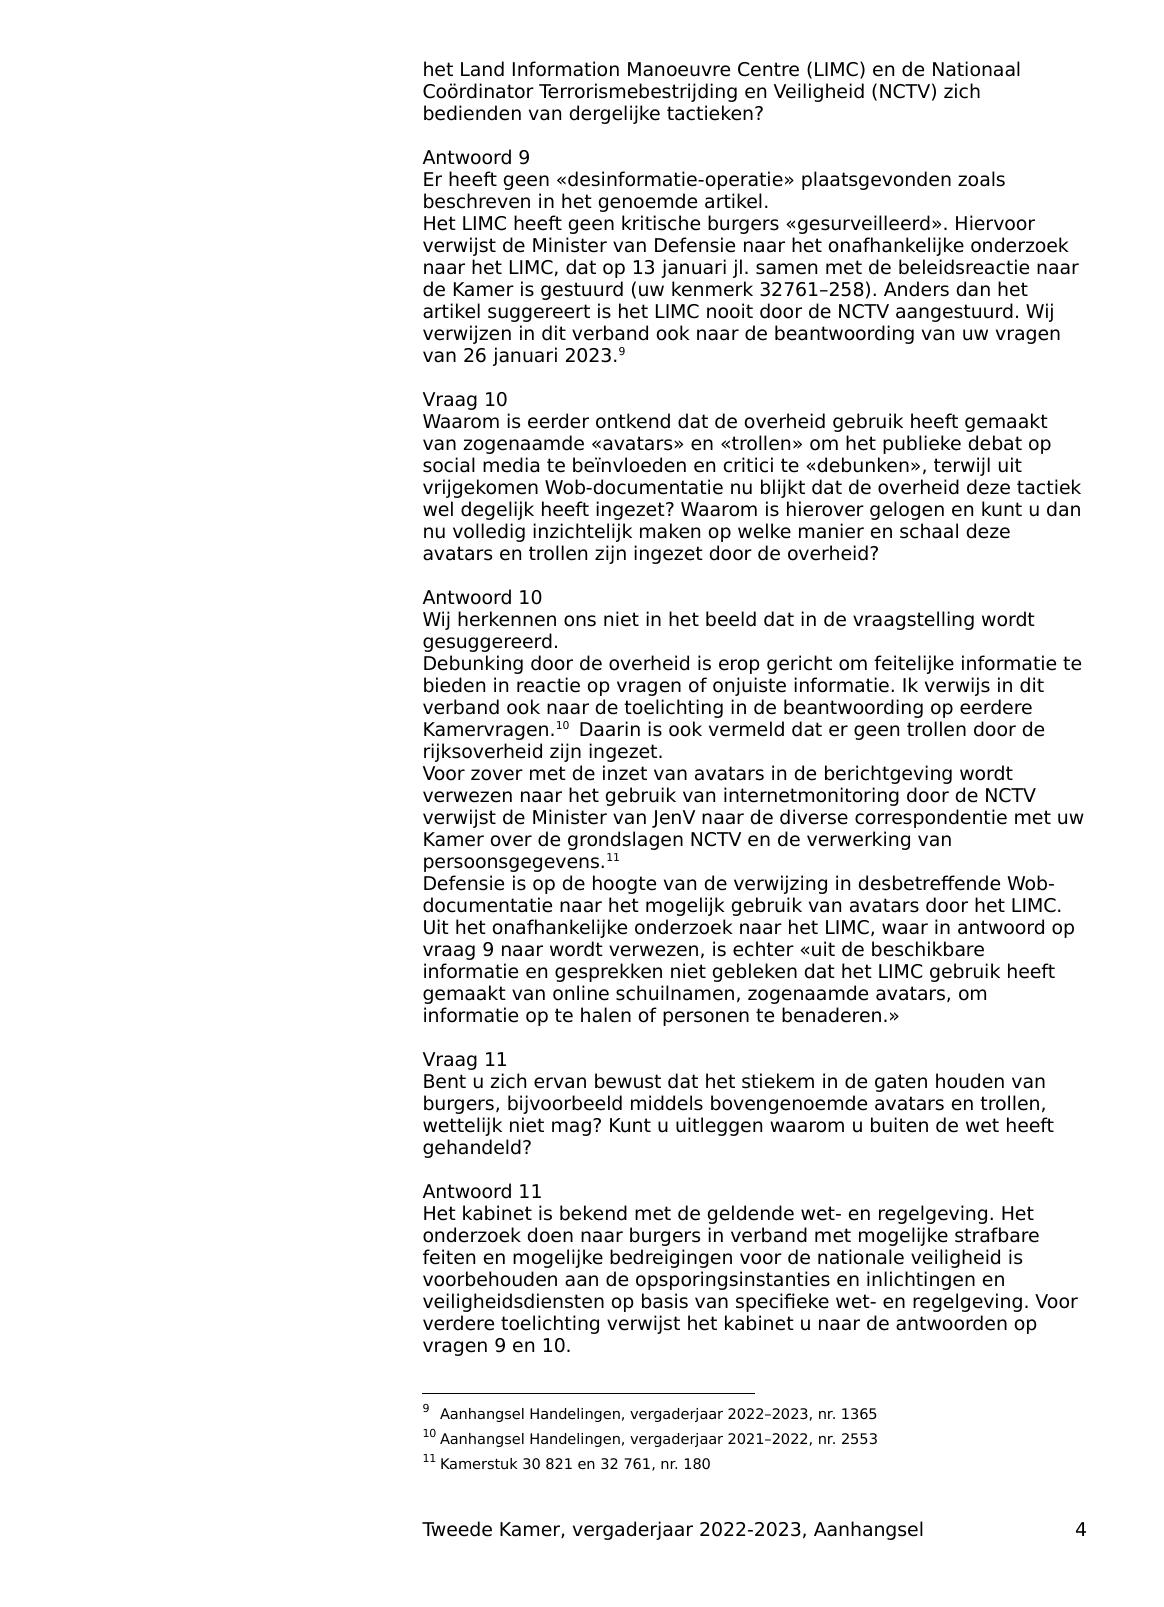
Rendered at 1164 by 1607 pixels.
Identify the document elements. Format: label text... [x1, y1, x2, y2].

text Defensie is op de hoogte van de verwijzing in desbetreffende Wob-documentatie naar het mogelijk gebruik van avatars door het LIMC. Uit het onafhankelijke onderzoek naar het LIMC, waar in antwoord op vraag 9 naar wordt verwezen, is echter «uit de beschikbare informatie en gesprekken niet gebleken dat het LIMC gebruik heeft gemaakt van online schuilnamen, zogenaamde avatars, om informatie op te halen of personen te benaderen.» [422, 873, 1087, 1027]
text Antwoord 9 [422, 147, 1087, 169]
text Kamerstuk 30 821 en 32 761, nr. 180 [422, 1452, 1087, 1474]
text Wij herkennen ons niet in het beeld dat in de vraagstelling wordt gesuggereerd. [422, 609, 1087, 653]
text Debunking door de overheid is erop gericht om feitelijke informatie te bieden in reactie op vragen of onjuiste informatie. Ik verwijs in dit verband ook naar de toelichting in de beantwoording op eerdere Kamervragen. Daarin is ook vermeld dat er geen trollen door de rijksoverheid zijn ingezet. [422, 653, 1087, 763]
text Aanhangsel Handelingen, vergaderjaar 2021–2022, nr. 2553 [422, 1427, 1087, 1449]
text het Land Information Manoeuvre Centre (LIMC) en de Nationaal Coördinator Terrorismebestrijding en Veiligheid (NCTV) zich bedienden van dergelijke tactieken? [422, 59, 1087, 125]
text Antwoord 10 [422, 587, 1087, 609]
text Antwoord 11 [422, 1181, 1087, 1203]
text Bent u zich ervan bewust dat het stiekem in de gaten houden van burgers, bijvoorbeeld middels bovengenoemde avatars en trollen, wettelijk niet mag? Kunt u uitleggen waarom u buiten de wet heeft gehandeld? [422, 1071, 1087, 1159]
text Waarom is eerder ontkend dat de overheid gebruik heeft gemaakt van zogenaamde «avatars» en «trollen» om het publieke debat op social media te beïnvloeden en critici te «debunken», terwijl uit vrijgekomen Wob-documentatie nu blijkt dat de overheid deze tactiek wel degelijk heeft ingezet? Waarom is hierover gelogen en kunt u dan nu volledig inzichtelijk maken op welke manier en schaal deze avatars en trollen zijn ingezet door de overheid? [422, 411, 1087, 565]
text Het LIMC heeft geen kritische burgers «gesurveilleerd». Hiervoor verwijst de Minister van Defensie naar het onafhankelijke onderzoek naar het LIMC, dat op 13 januari jl. samen met de beleidsreactie naar de Kamer is gestuurd (uw kenmerk 32761–258). Anders dan het artikel suggereert is het LIMC nooit door de NCTV aangestuurd. Wij verwijzen in dit verband ook naar de beantwoording van uw vragen van 26 januari 2023. [422, 213, 1087, 367]
text Er heeft geen «desinformatie-operatie» plaatsgevonden zoals beschreven in het genoemde artikel. [422, 169, 1087, 213]
text Vraag 10 [422, 389, 1087, 411]
text Aanhangsel Handelingen, vergaderjaar 2022–2023, nr. 1365 [422, 1402, 1087, 1424]
text Voor zover met de inzet van avatars in de berichtgeving wordt verwezen naar het gebruik van internetmonitoring door de NCTV verwijst de Minister van JenV naar de diverse correspondentie met uw Kamer over de grondslagen NCTV en de verwerking van persoonsgegevens. [422, 763, 1087, 873]
text Vraag 11 [422, 1049, 1087, 1071]
text Het kabinet is bekend met de geldende wet- en regelgeving. Het onderzoek doen naar burgers in verband met mogelijke strafbare feiten en mogelijke bedreigingen voor de nationale veiligheid is voorbehouden aan de opsporingsinstanties en inlichtingen en veiligheidsdiensten op basis van specifieke wet- en regelgeving. Voor verdere toelichting verwijst het kabinet u naar de antwoorden op vragen 9 en 10. [422, 1203, 1087, 1357]
